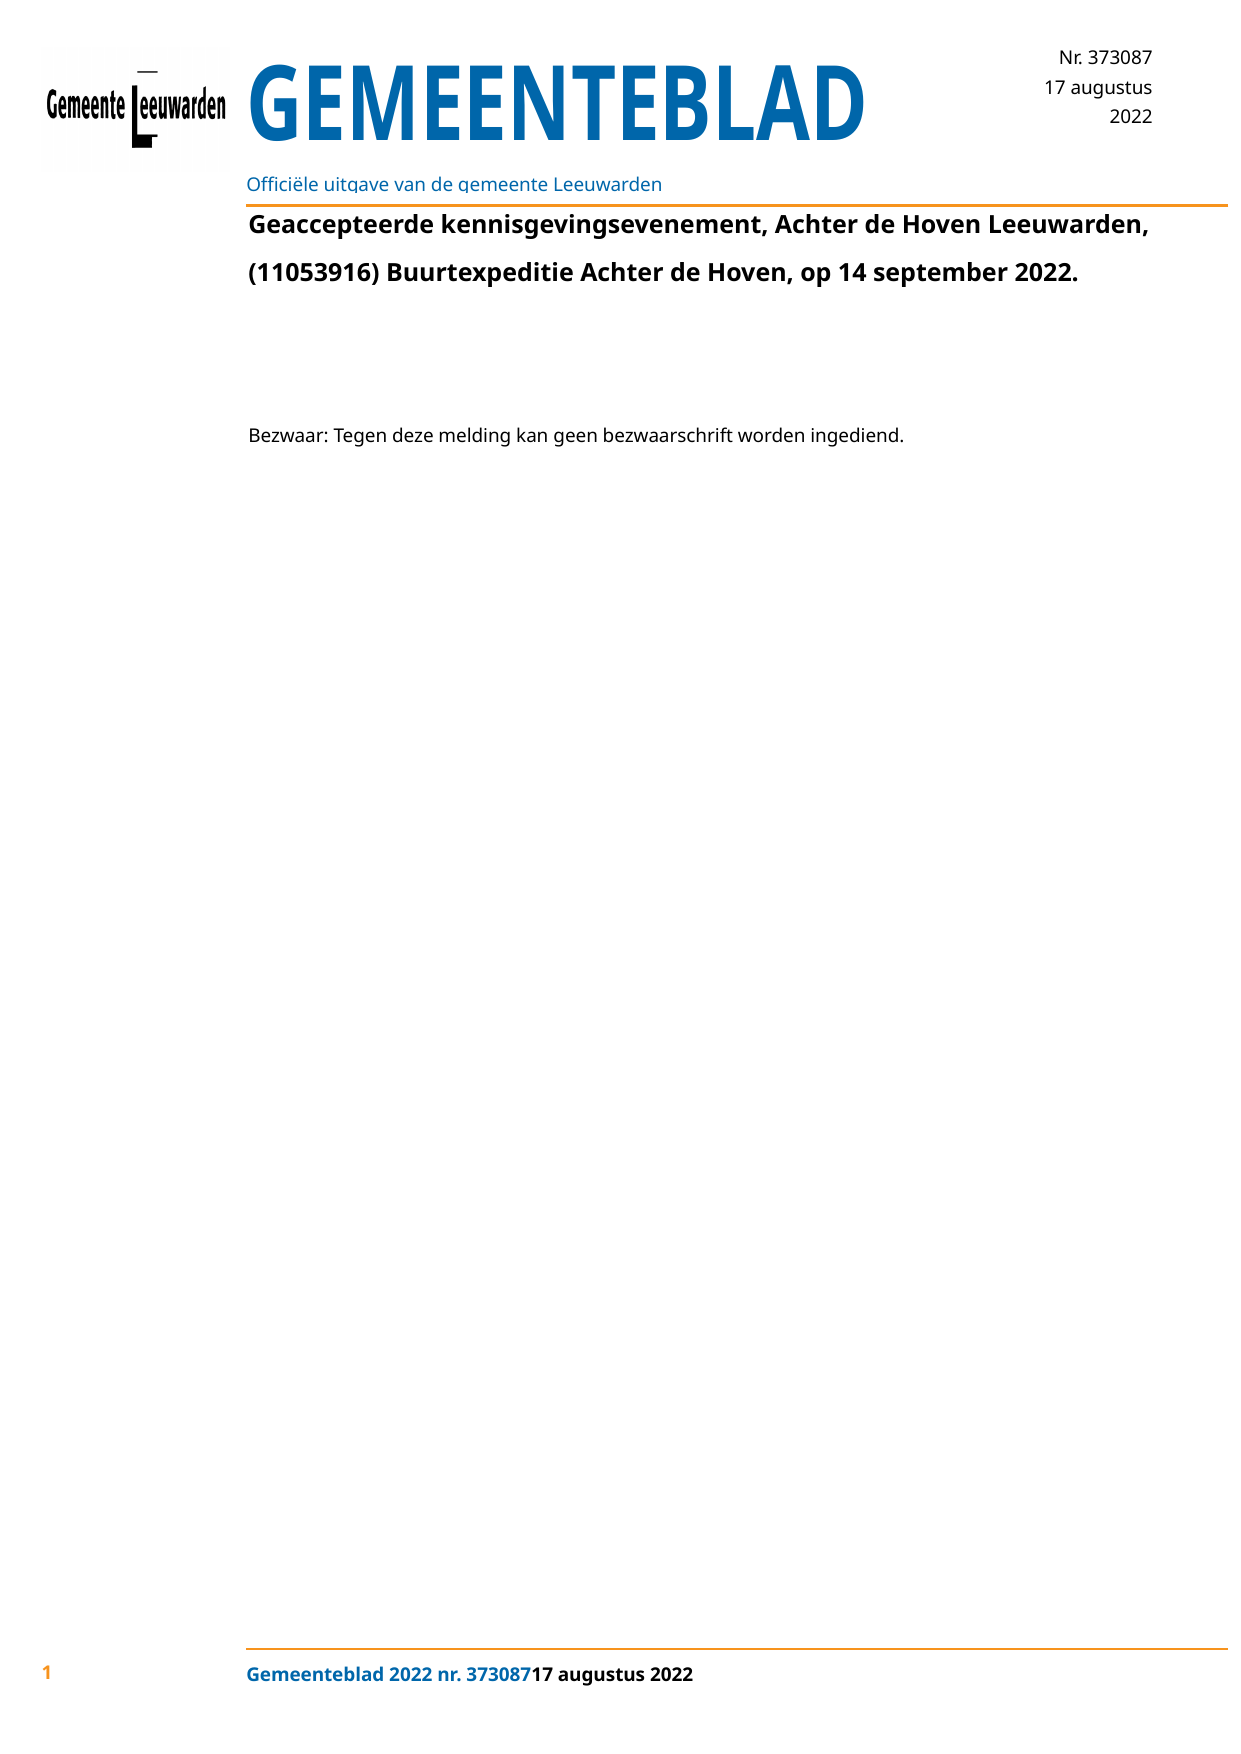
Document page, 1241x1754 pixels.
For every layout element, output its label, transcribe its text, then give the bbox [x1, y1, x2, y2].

picture [41, 47, 231, 172]
text Bezwaar: Tegen deze melding kan geen bezwaarschrift worden ingediend. [248, 422, 1152, 448]
text Geaccepteerde kennisgevingsevenement, Achter de Hoven Leeuwarden, (11053916) Buurtexpeditie Achter de Hoven, op 14 september 2022. [248, 207, 1152, 288]
